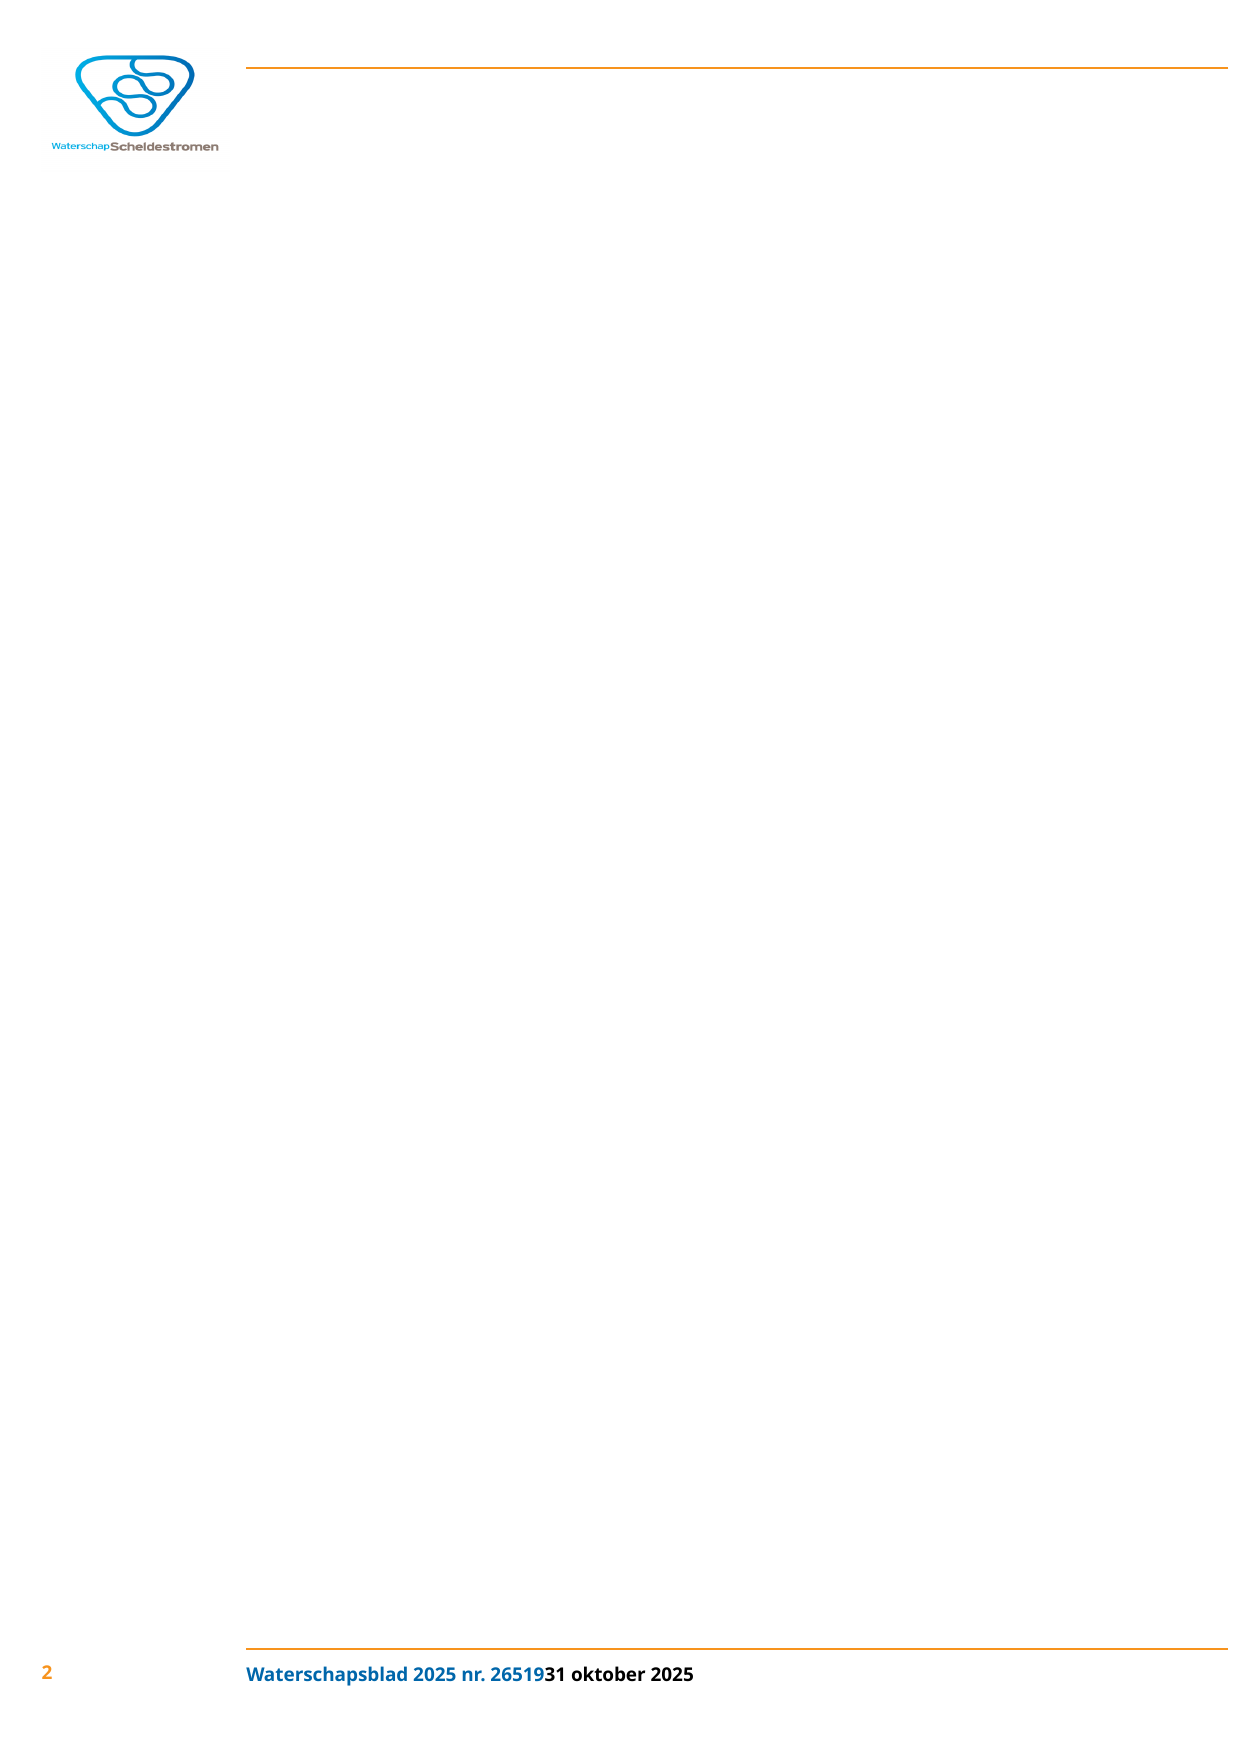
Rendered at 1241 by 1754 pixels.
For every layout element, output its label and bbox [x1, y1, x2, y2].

picture [41, 47, 231, 172]
